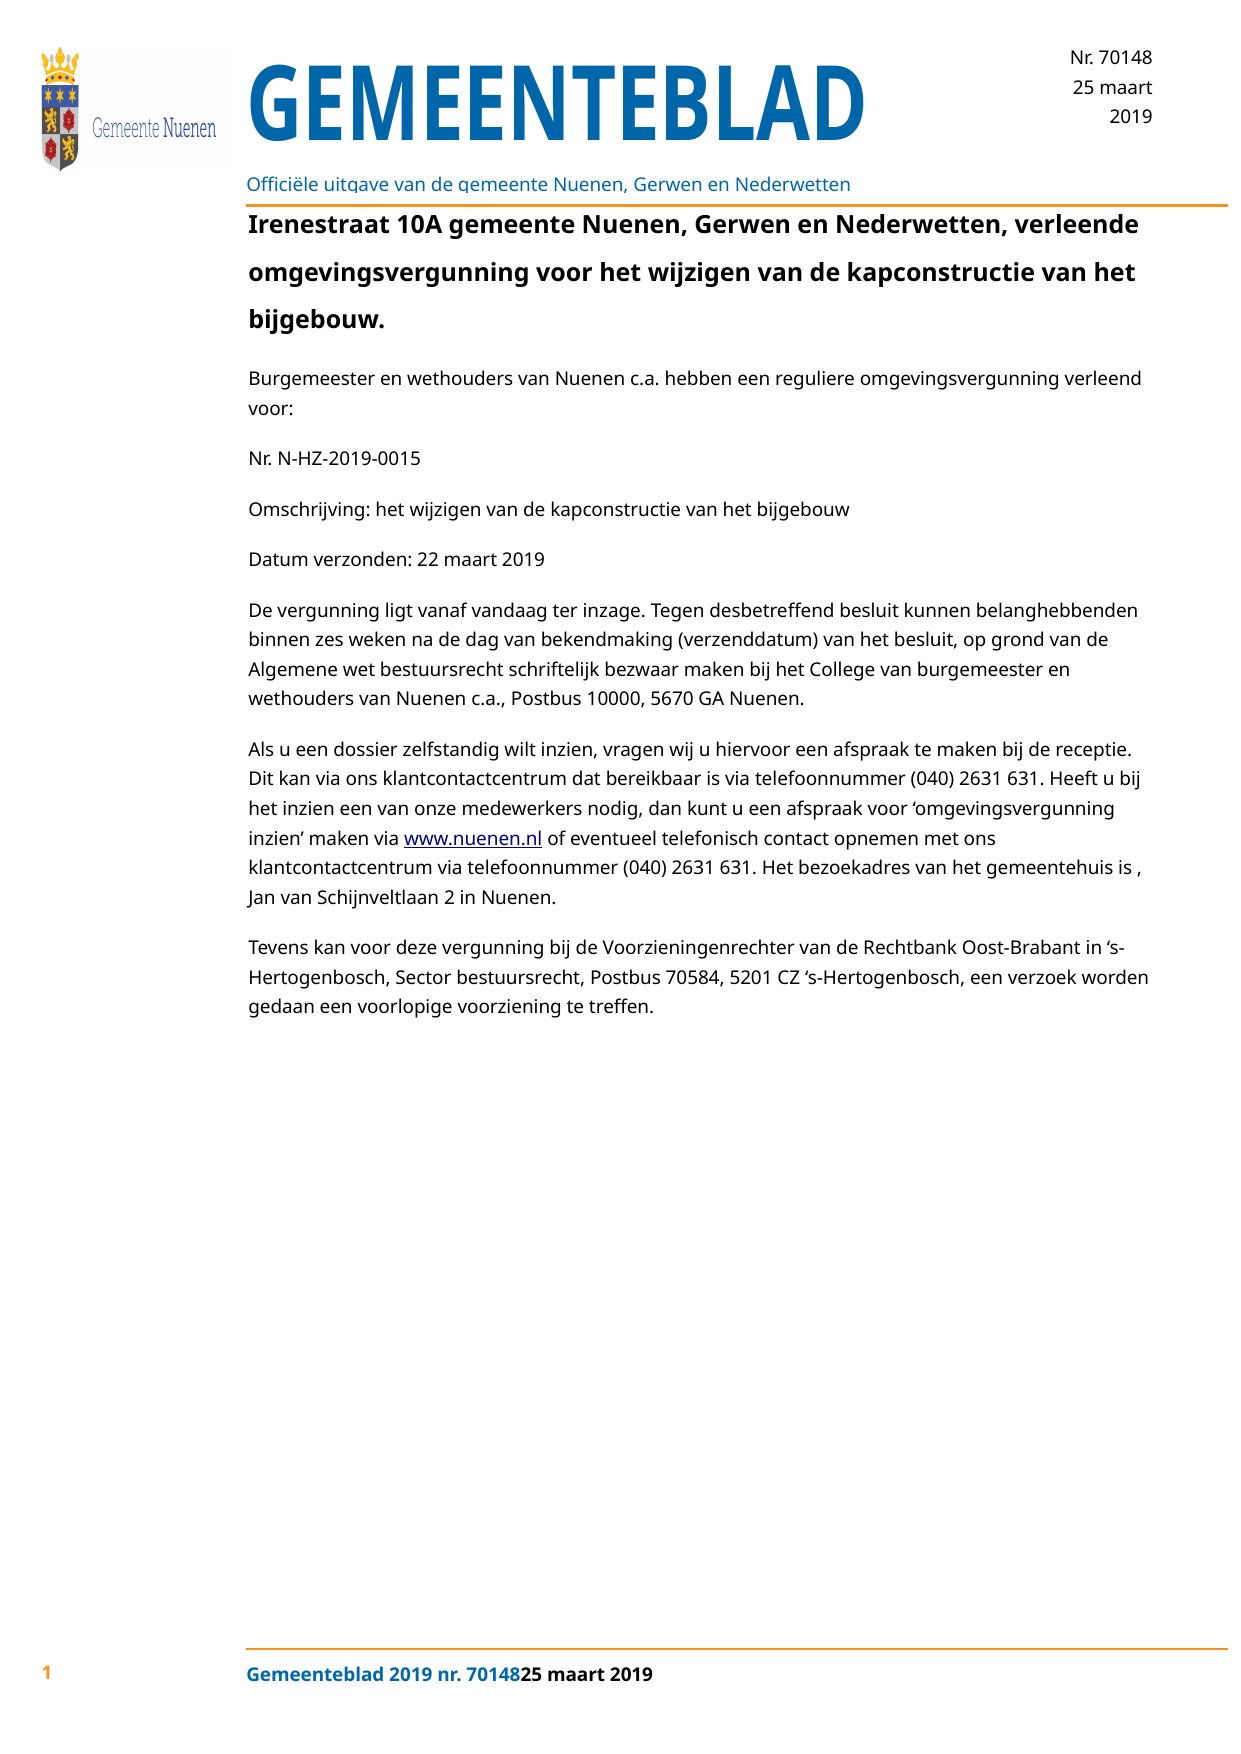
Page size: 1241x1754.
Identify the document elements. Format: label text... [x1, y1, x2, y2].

text Datum verzonden: 22 maart 2019 [248, 546, 1152, 572]
picture [41, 47, 231, 172]
text Omschrijving: het wijzigen van de kapconstructie van het bijgebouw [248, 496, 1152, 522]
text Tevens kan voor deze vergunning bij de Voorzieningenrechter van de Rechtbank Oost-Brabant in ‘s-Hertogenbosch, Sector bestuursrecht, Postbus 70584, 5201 CZ ‘s-Hertogenbosch, een verzoek worden gedaan een voorlopige voorziening te treffen. [248, 934, 1152, 1019]
text De vergunning ligt vanaf vandaag ter inzage. Tegen desbetreffend besluit kunnen belanghebbenden binnen zes weken na de dag van bekendmaking (verzenddatum) van het besluit, op grond van de Algemene wet bestuursrecht schriftelijk bezwaar maken bij het College van burgemeester en wethouders van Nuenen c.a., Postbus 10000, 5670 GA Nuenen. [248, 597, 1152, 711]
text Burgemeester en wethouders van Nuenen c.a. hebben een reguliere omgevingsvergunning verleend voor: [248, 366, 1152, 421]
text Irenestraat 10A gemeente Nuenen, Gerwen en Nederwetten, verleende omgevingsvergunning voor het wijzigen van de kapconstructie van het bijgebouw. [248, 207, 1152, 336]
text Nr. N-HZ-2019-0015 [248, 446, 1152, 471]
text Als u een dossier zelfstandig wilt inzien, vragen wij u hiervoor een afspraak te maken bij de receptie. Dit kan via ons klantcontactcentrum dat bereikbaar is via telefoonnummer (040) 2631 631. Heeft u bij het inzien een van onze medewerkers nodig, dan kunt u een afspraak voor ‘omgevingsvergunning inzien’ maken via www.nuenen.nl of eventueel telefonisch contact opnemen met ons klantcontactcentrum via telefoonnummer (040) 2631 631. Het bezoekadres van het gemeentehuis is , Jan van Schijnveltlaan 2 in Nuenen. [248, 736, 1152, 909]
